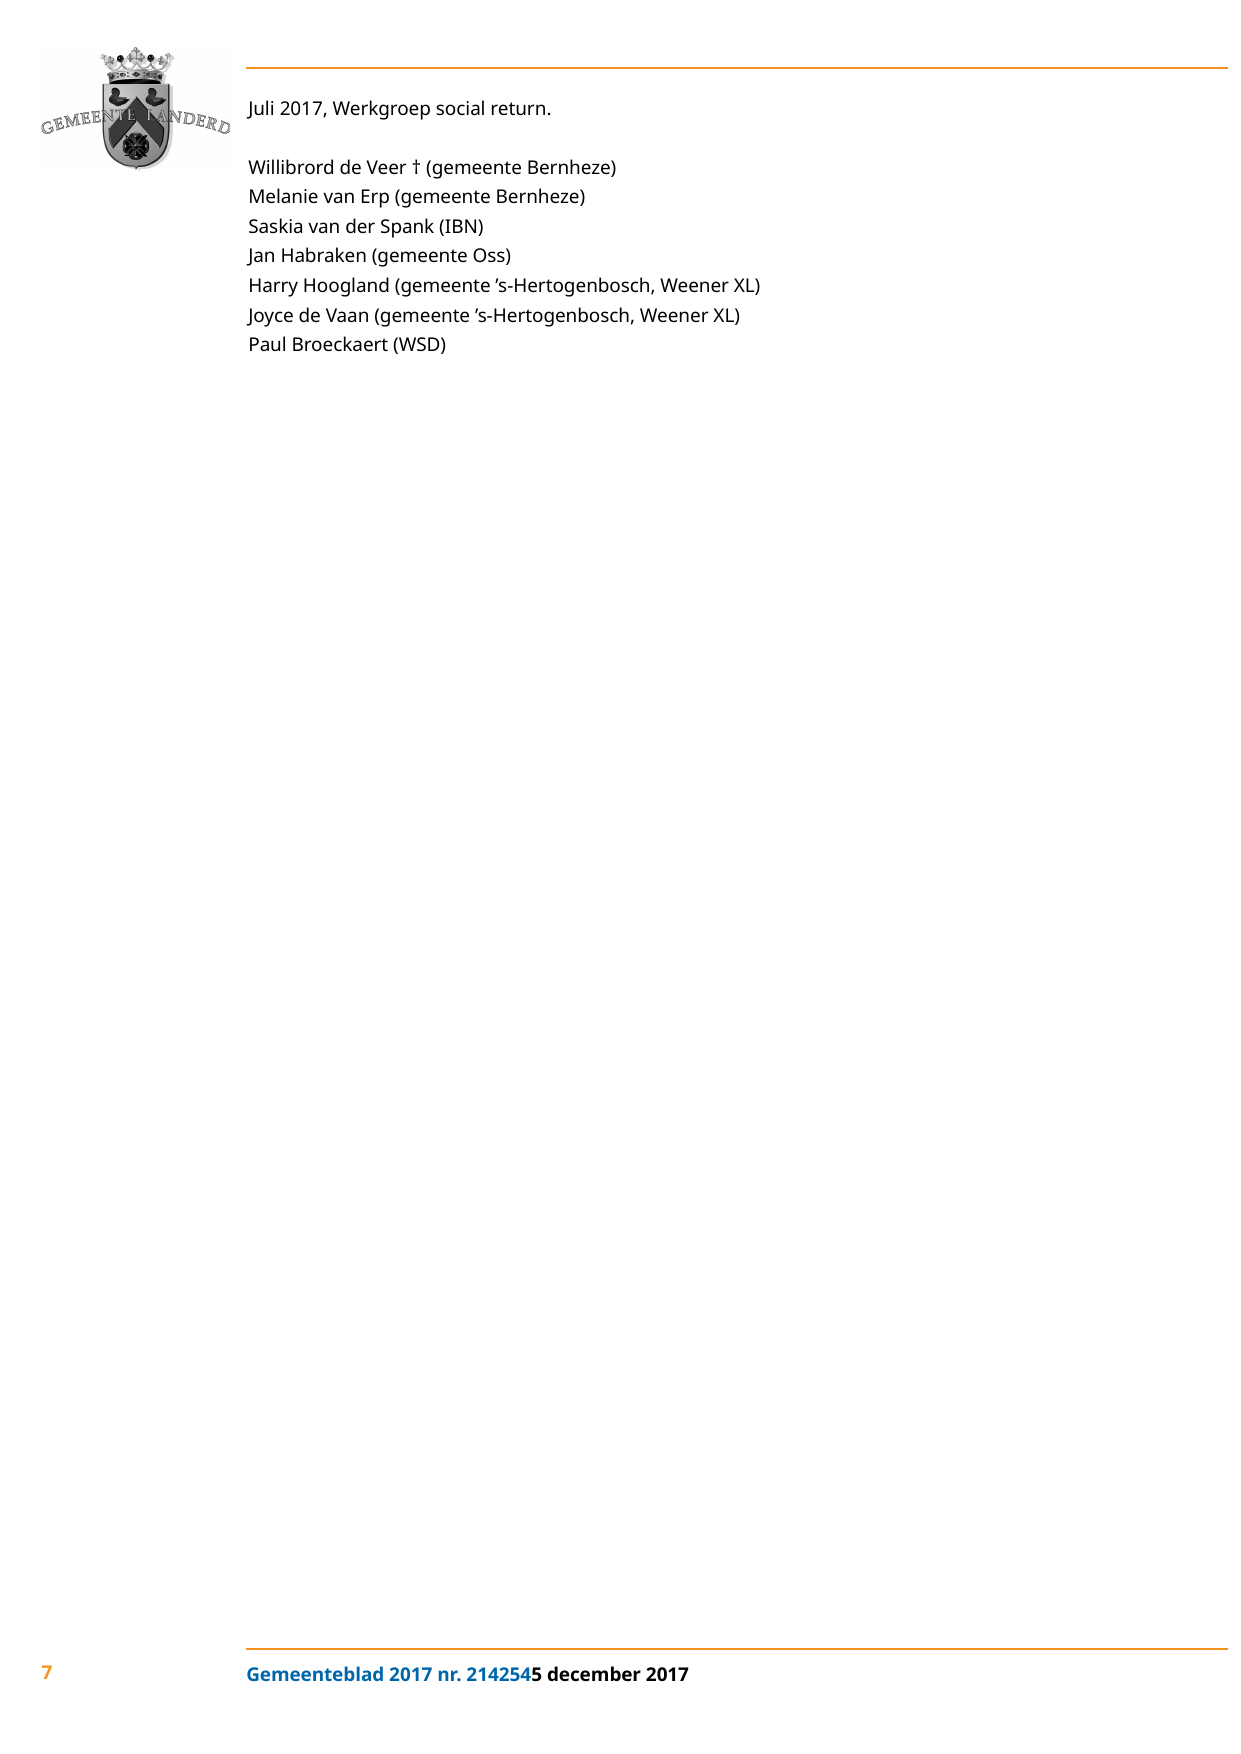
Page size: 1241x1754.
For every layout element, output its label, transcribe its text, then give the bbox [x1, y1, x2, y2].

text Melanie van Erp (gemeente Bernheze) [248, 183, 1152, 209]
text Jan Habraken (gemeente Oss) [248, 243, 1152, 268]
text Saskia van der Spank (IBN) [248, 213, 1152, 239]
text Harry Hoogland (gemeente ’s-Hertogenbosch, Weener XL) [248, 272, 1152, 298]
text Joyce de Vaan (gemeente ’s-Hertogenbosch, Weener XL) [248, 302, 1152, 328]
text Willibrord de Veer † (gemeente Bernheze) [248, 154, 1152, 180]
text Paul Broeckaert (WSD) [248, 331, 1152, 357]
picture [41, 47, 231, 172]
text Juli 2017, Werkgroep social return. [248, 95, 1152, 121]
